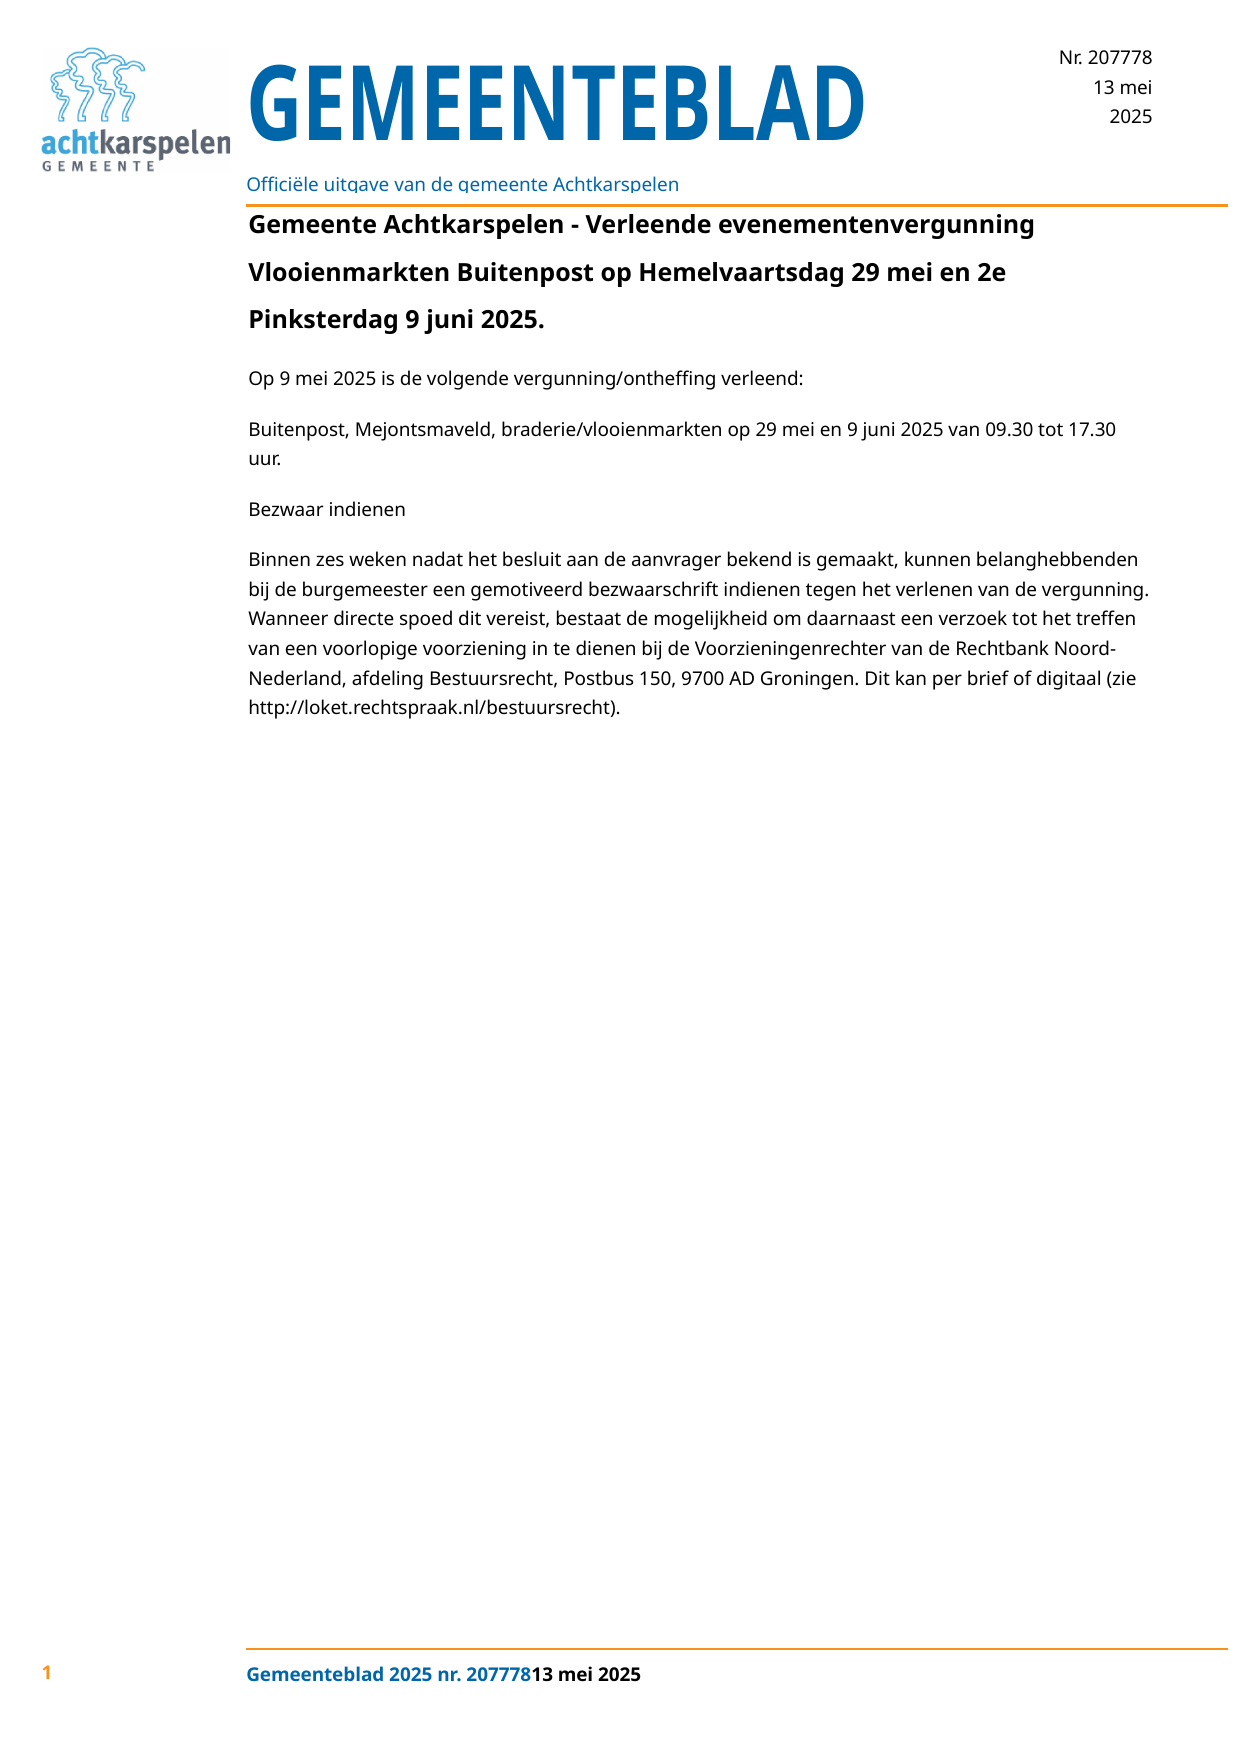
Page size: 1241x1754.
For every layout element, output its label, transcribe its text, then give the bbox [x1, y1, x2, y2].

picture [41, 47, 231, 172]
text Binnen zes weken nadat het besluit aan de aanvrager bekend is gemaakt, kunnen belanghebbenden bij de burgemeester een gemotiveerd bezwaarschrift indienen tegen het verlenen van de vergunning. Wanneer directe spoed dit vereist, bestaat de mogelijkheid om daarnaast een verzoek tot het treffen van een voorlopige voorziening in te dienen bij de Voorzieningenrechter van de Rechtbank Noord-Nederland, afdeling Bestuursrecht, Postbus 150, 9700 AD Groningen. Dit kan per brief of digitaal (zie http://loket.rechtspraak.nl/bestuursrecht). [248, 546, 1152, 720]
text Gemeente Achtkarspelen - Verleende evenementenvergunning Vlooienmarkten Buitenpost op Hemelvaartsdag 29 mei en 2e Pinksterdag 9 juni 2025. [248, 207, 1152, 336]
text Bezwaar indienen [248, 496, 1152, 522]
text Buitenpost, Mejontsmaveld, braderie/vlooienmarkten op 29 mei en 9 juni 2025 van 09.30 tot 17.30 uur. [248, 416, 1152, 471]
text Op 9 mei 2025 is de volgende vergunning/ontheffing verleend: [248, 366, 1152, 391]
